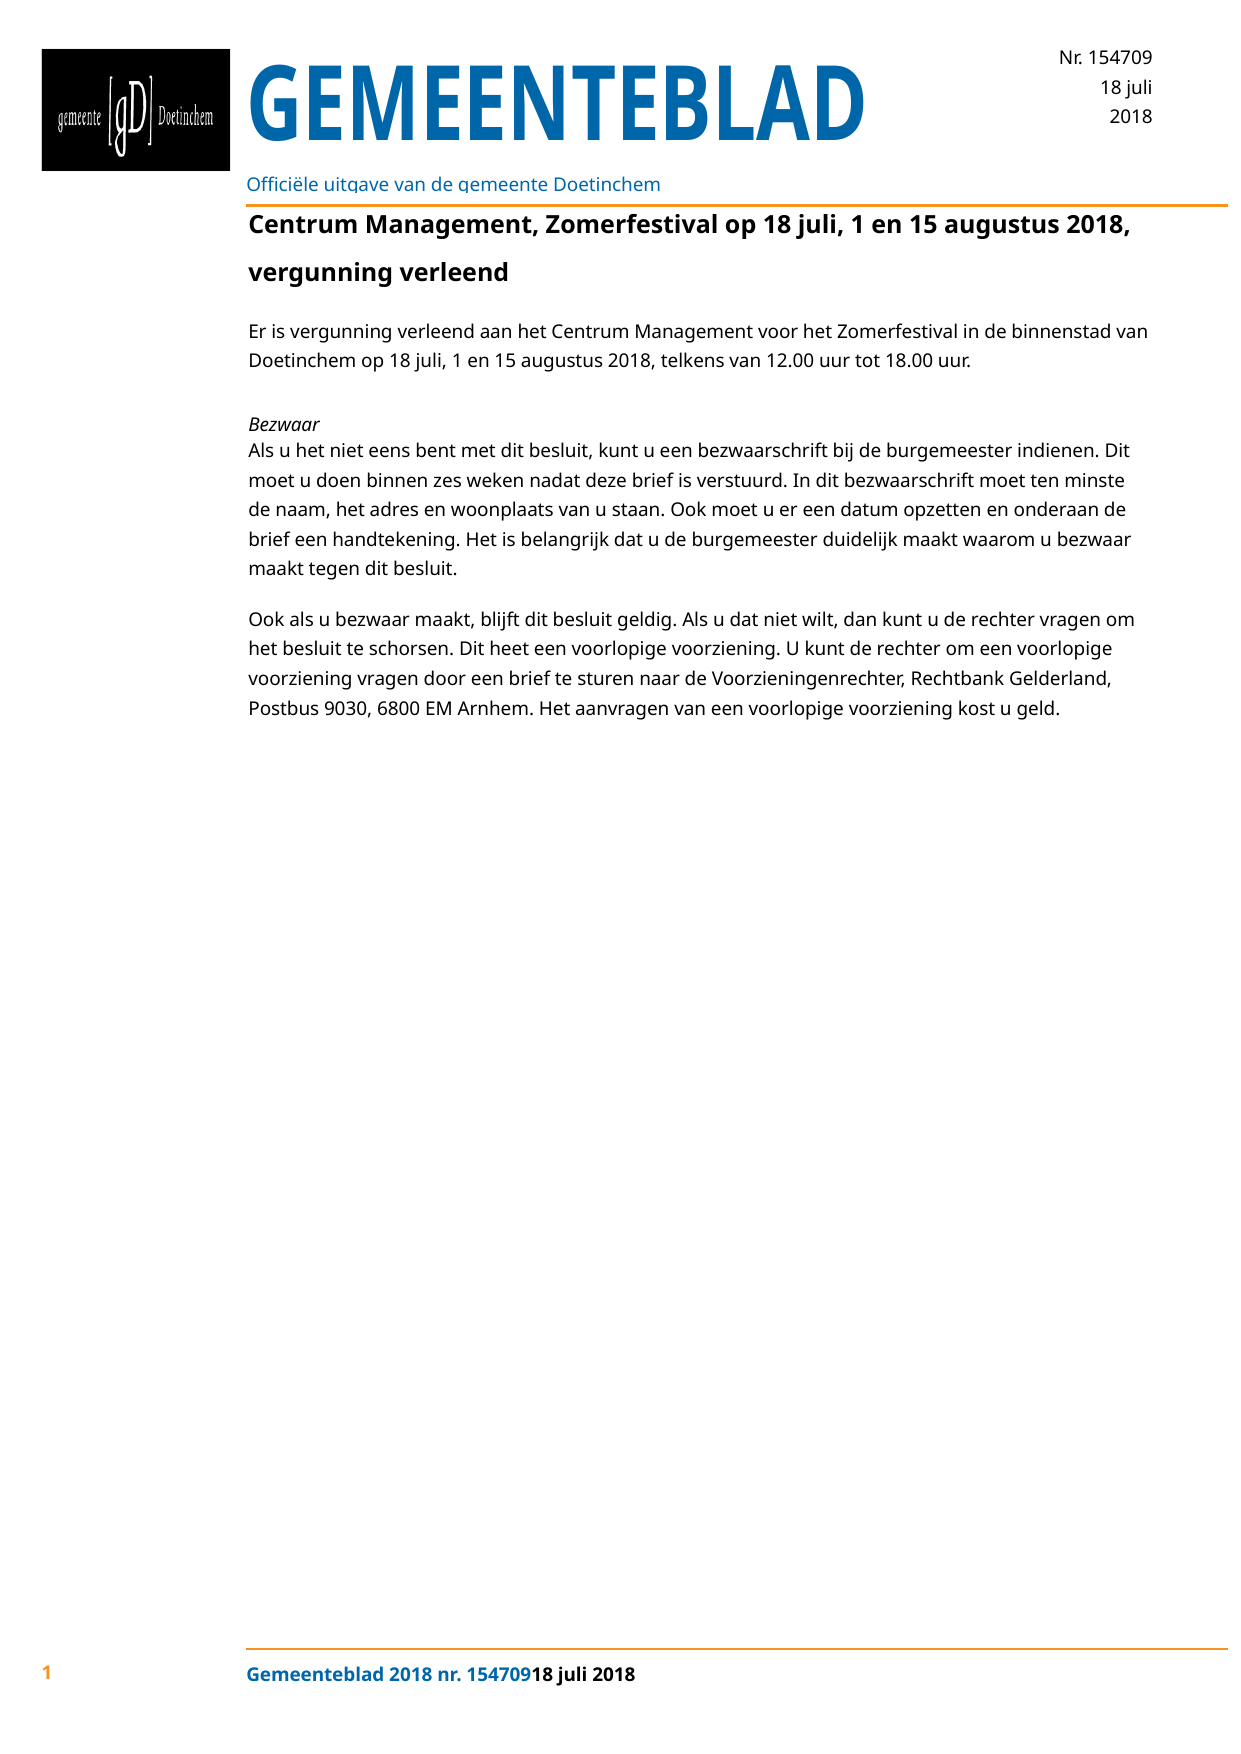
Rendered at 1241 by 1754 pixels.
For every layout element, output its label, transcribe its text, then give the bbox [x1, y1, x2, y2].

text Ook als u bezwaar maakt, blijft dit besluit geldig. Als u dat niet wilt, dan kunt u de rechter vragen om het besluit te schorsen. Dit heet een voorlopige voorziening. U kunt de rechter om een voorlopige voorziening vragen door een brief te sturen naar de Voorzieningenrechter, Rechtbank Gelderland, Postbus 9030, 6800 EM Arnhem. Het aanvragen van een voorlopige voorziening kost u geld. [248, 606, 1152, 720]
picture [41, 47, 231, 172]
text Centrum Management, Zomerfestival op 18 juli, 1 en 15 augustus 2018, vergunning verleend [248, 207, 1152, 288]
text Er is vergunning verleend aan het Centrum Management voor het Zomerfestival in de binnenstad van Doetinchem op 18 juli, 1 en 15 augustus 2018, telkens van 12.00 uur tot 18.00 uur. [248, 318, 1152, 373]
text Als u het niet eens bent met dit besluit, kunt u een bezwaarschrift bij de burgemeester indienen. Dit moet u doen binnen zes weken nadat deze brief is verstuurd. In dit bezwaarschrift moet ten minste de naam, het adres en woonplaats van u staan. Ook moet u er een datum opzetten en onderaan de brief een handtekening. Het is belangrijk dat u de burgemeester duidelijk maakt waarom u bezwaar maakt tegen dit besluit. [248, 437, 1152, 581]
text Bezwaar [248, 411, 1152, 437]
